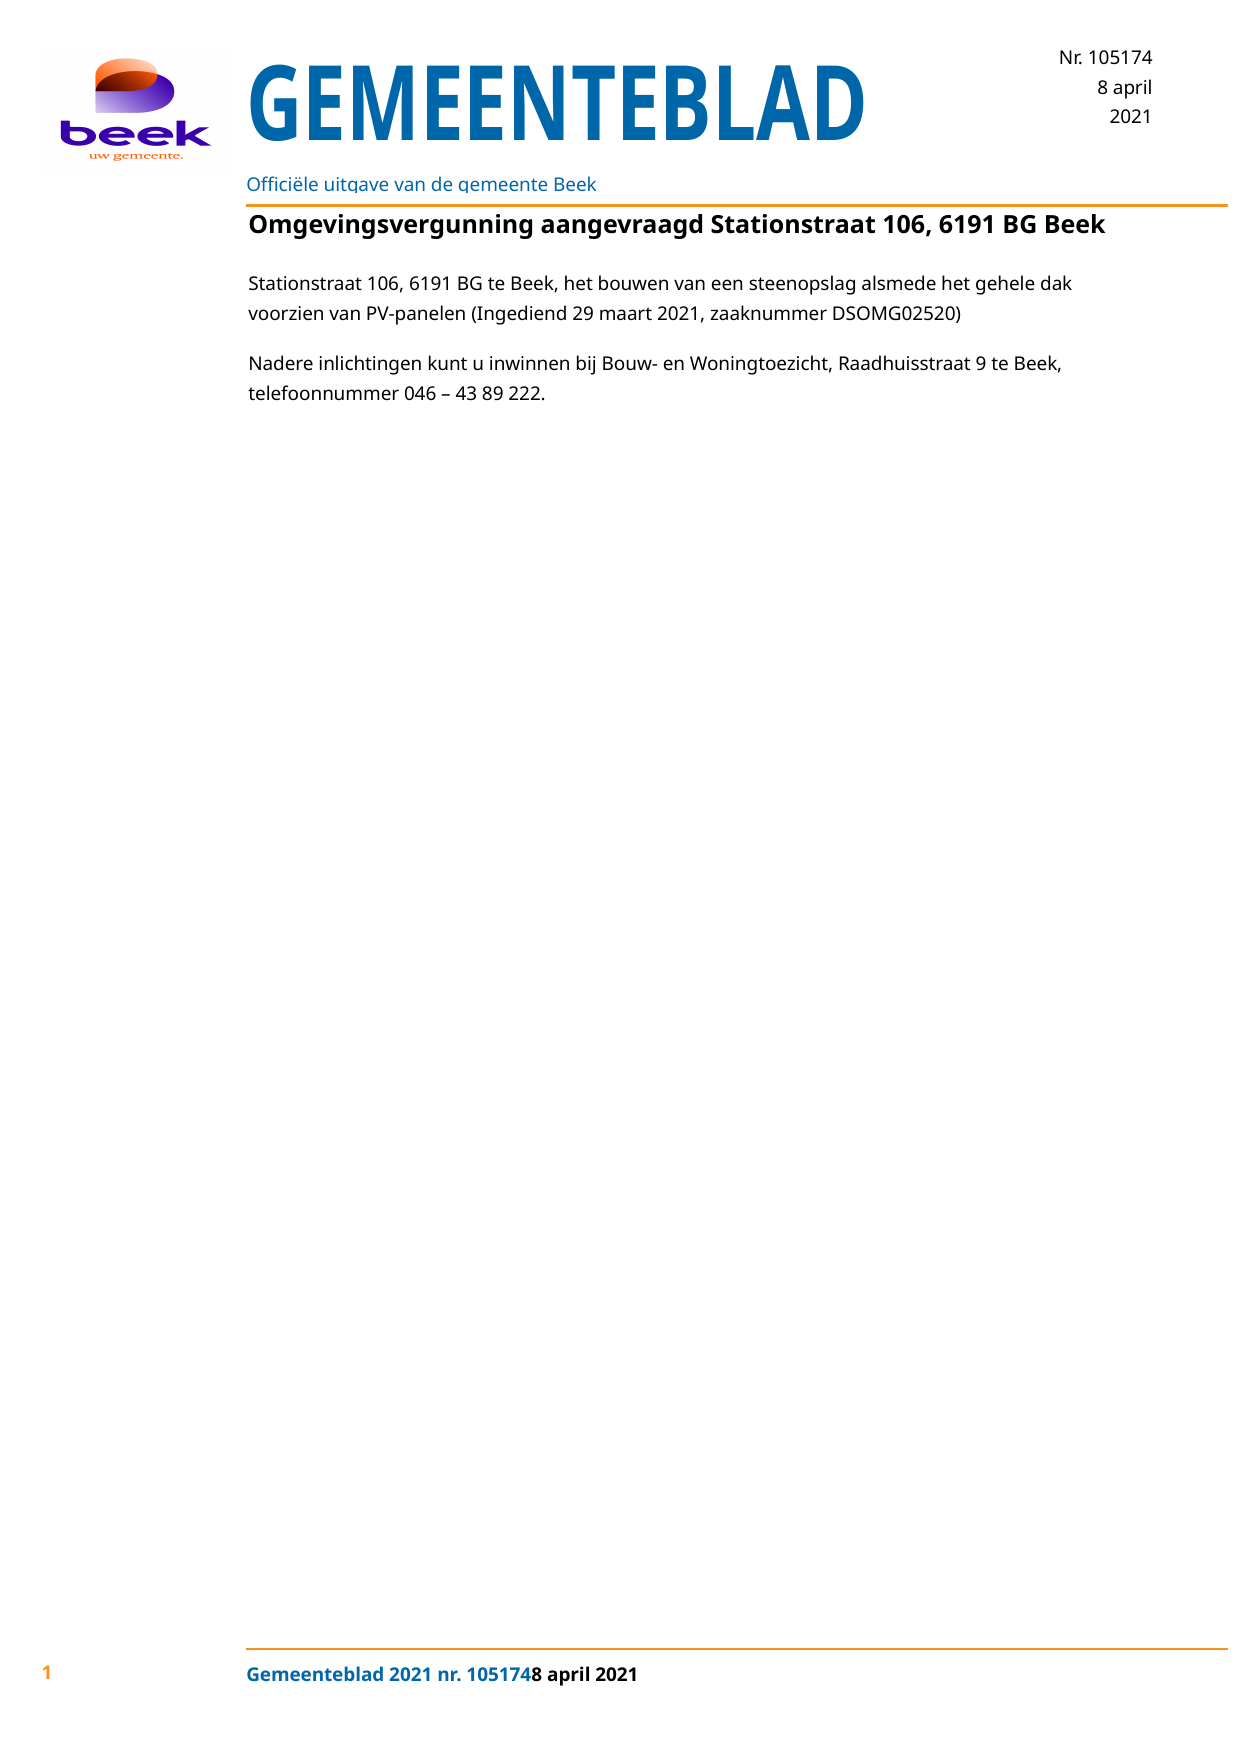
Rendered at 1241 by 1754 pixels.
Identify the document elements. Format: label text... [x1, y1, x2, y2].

text Stationstraat 106, 6191 BG te Beek, het bouwen van een steenopslag alsmede het gehele dak voorzien van PV-panelen (Ingediend 29 maart 2021, zaaknummer DSOMG02520) [248, 270, 1152, 326]
text Nadere inlichtingen kunt u inwinnen bij Bouw- en Woningtoezicht, Raadhuisstraat 9 te Beek, telefoonnummer 046 – 43 89 222. [248, 350, 1152, 406]
picture [41, 47, 231, 172]
text Omgevingsvergunning aangevraagd Stationstraat 106, 6191 BG Beek [248, 207, 1152, 241]
